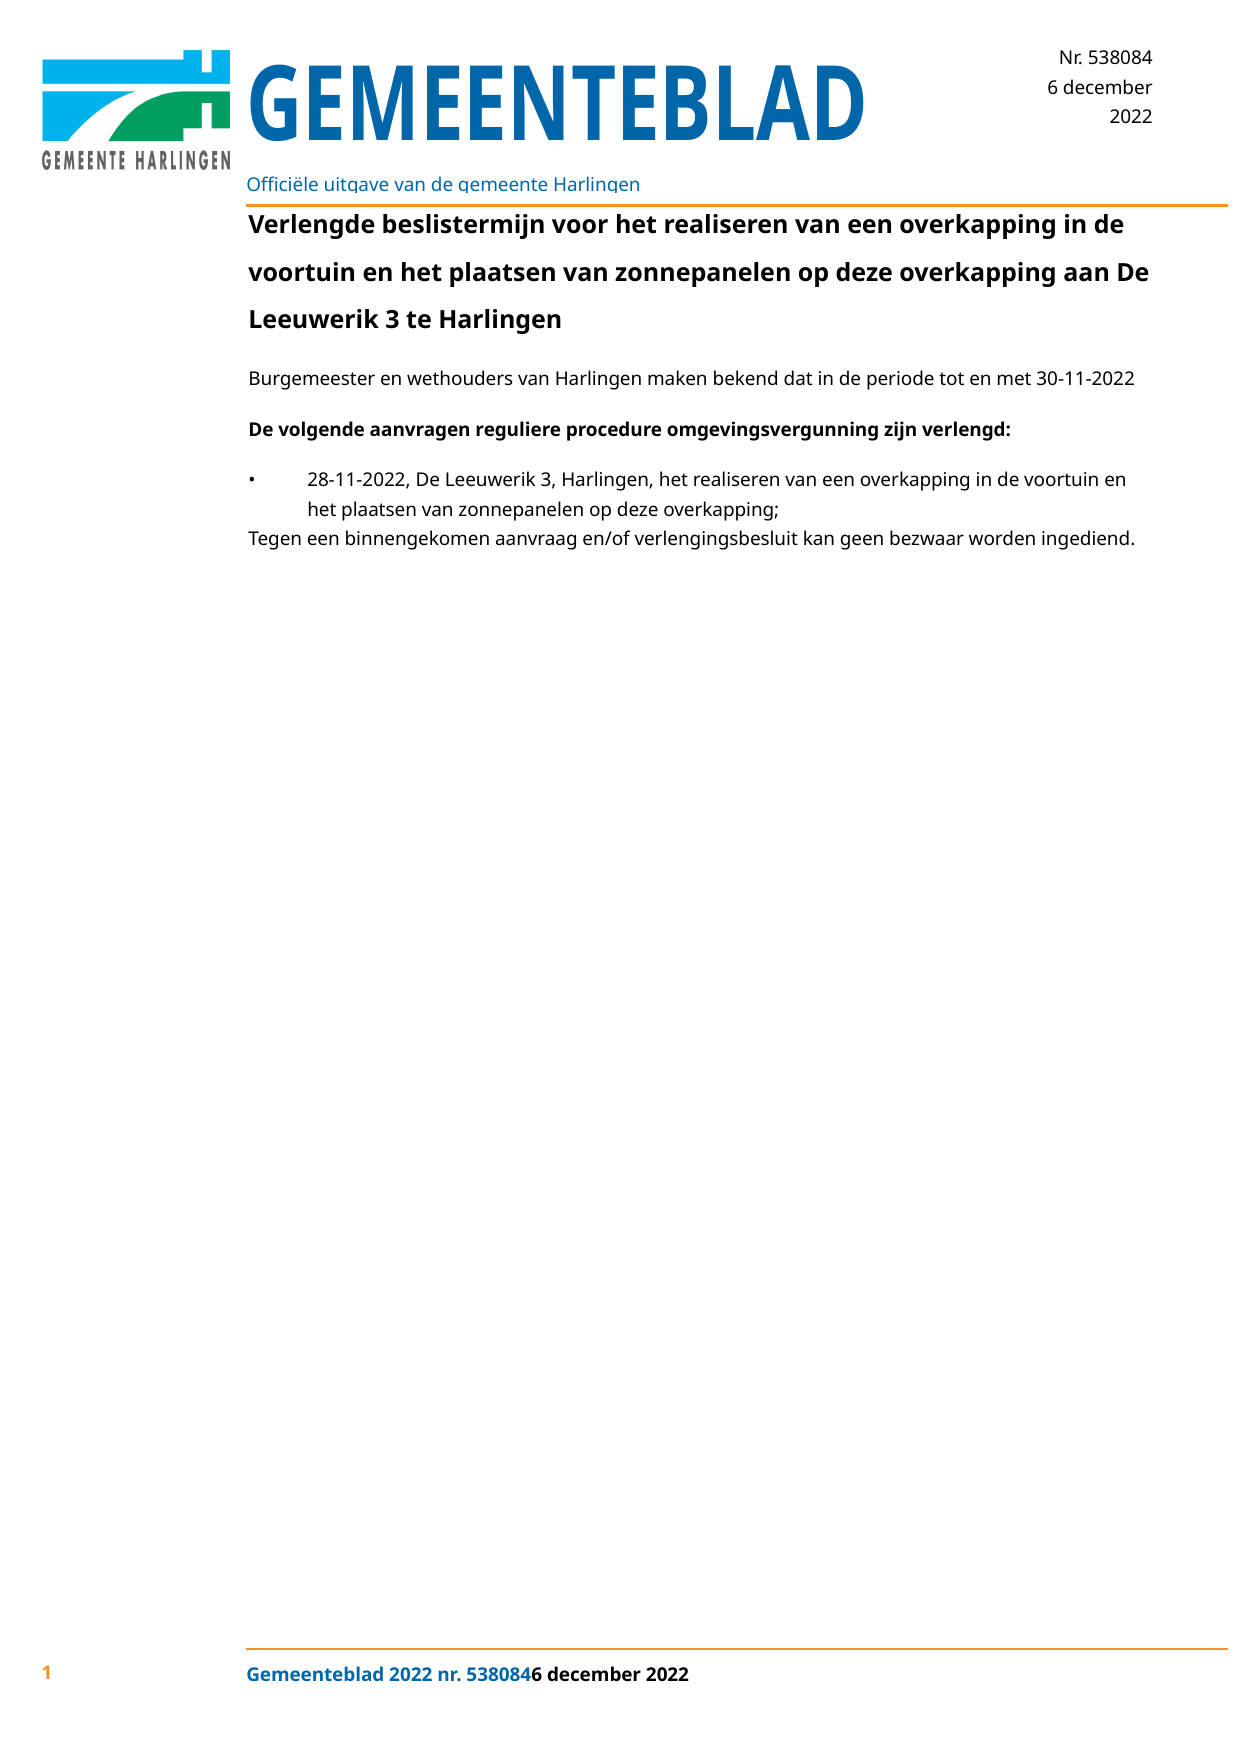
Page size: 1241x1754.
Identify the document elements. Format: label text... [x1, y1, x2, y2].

list 28-11-2022, De Leeuwerik 3, Harlingen, het realiseren van een overkapping in de voortuin en het plaatsen van zonnepanelen op deze overkapping; [248, 466, 1152, 522]
picture [41, 47, 231, 172]
text De volgende aanvragen reguliere procedure omgevingsvergunning zijn verlengd: [248, 416, 1152, 442]
text Burgemeester en wethouders van Harlingen maken bekend dat in de periode tot en met 30-11-2022 [248, 366, 1152, 391]
text Verlengde beslistermijn voor het realiseren van een overkapping in de voortuin en het plaatsen van zonnepanelen op deze overkapping aan De Leeuwerik 3 te Harlingen [248, 207, 1152, 336]
text Tegen een binnengekomen aanvraag en/of verlengingsbesluit kan geen bezwaar worden ingediend. [248, 526, 1152, 551]
